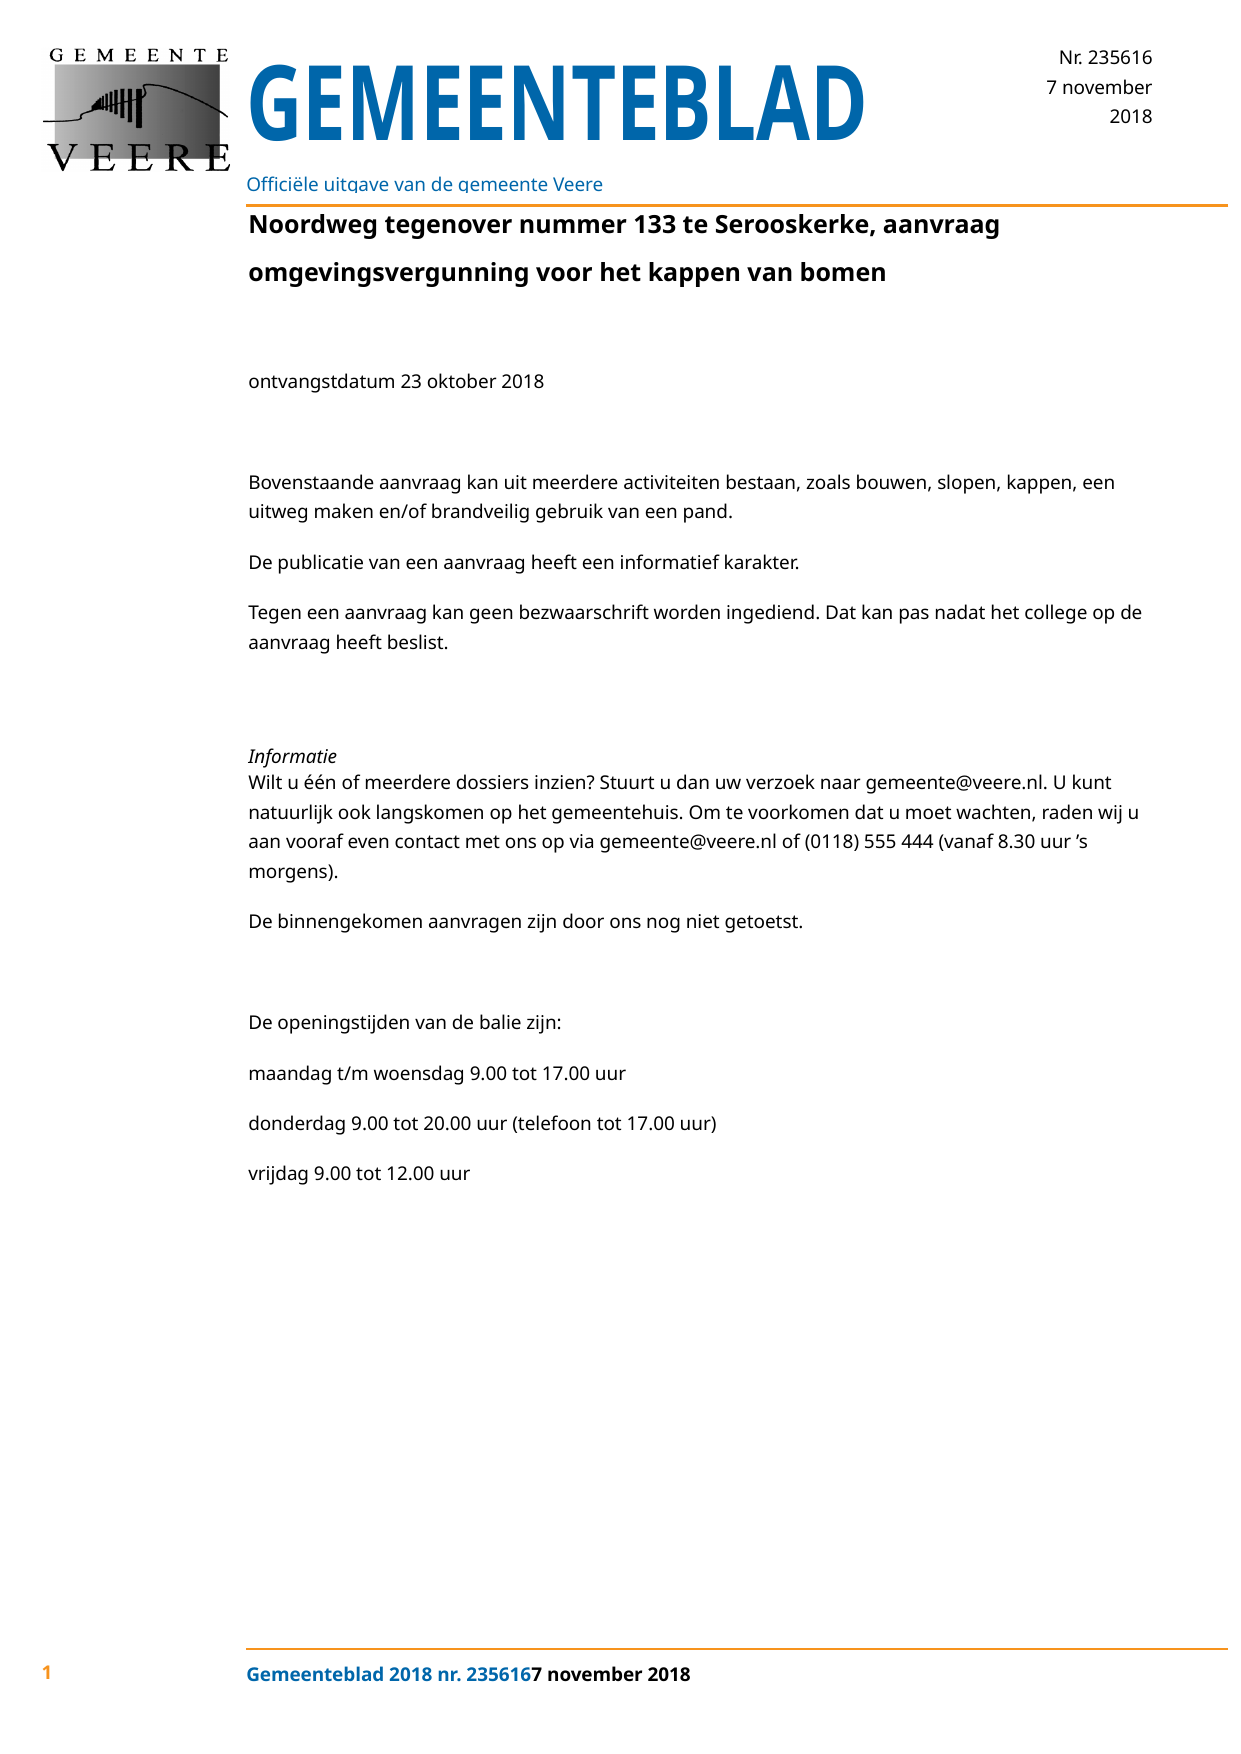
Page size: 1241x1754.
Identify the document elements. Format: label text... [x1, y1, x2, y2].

text Tegen een aanvraag kan geen bezwaarschrift worden ingediend. Dat kan pas nadat het college op de aanvraag heeft beslist. [248, 599, 1152, 655]
text ontvangstdatum 23 oktober 2018 [248, 368, 1152, 394]
text donderdag 9.00 tot 20.00 uur (telefoon tot 17.00 uur) [248, 1110, 1152, 1136]
text De publicatie van een aanvraag heeft een informatief karakter. [248, 549, 1152, 575]
text Noordweg tegenover nummer 133 te Serooskerke, aanvraag omgevingsvergunning voor het kappen van bomen [248, 207, 1152, 288]
text Wilt u één of meerdere dossiers inzien? Stuurt u dan uw verzoek naar gemeente@veere.nl. U kunt natuurlijk ook langskomen op het gemeentehuis. Om te voorkomen dat u moet wachten, raden wij u aan vooraf even contact met ons op via gemeente@veere.nl of (0118) 555 444 (vanaf 8.30 uur ’s morgens). [248, 769, 1152, 884]
picture [41, 47, 231, 172]
text De openingstijden van de balie zijn: [248, 1009, 1152, 1035]
text maandag t/m woensdag 9.00 tot 17.00 uur [248, 1060, 1152, 1085]
text Bovenstaande aanvraag kan uit meerdere activiteiten bestaan, zoals bouwen, slopen, kappen, een uitweg maken en/of brandveilig gebruik van een pand. [248, 469, 1152, 524]
text Informatie [248, 743, 1152, 769]
text vrijdag 9.00 tot 12.00 uur [248, 1161, 1152, 1186]
text De binnengekomen aanvragen zijn door ons nog niet getoetst. [248, 908, 1152, 934]
